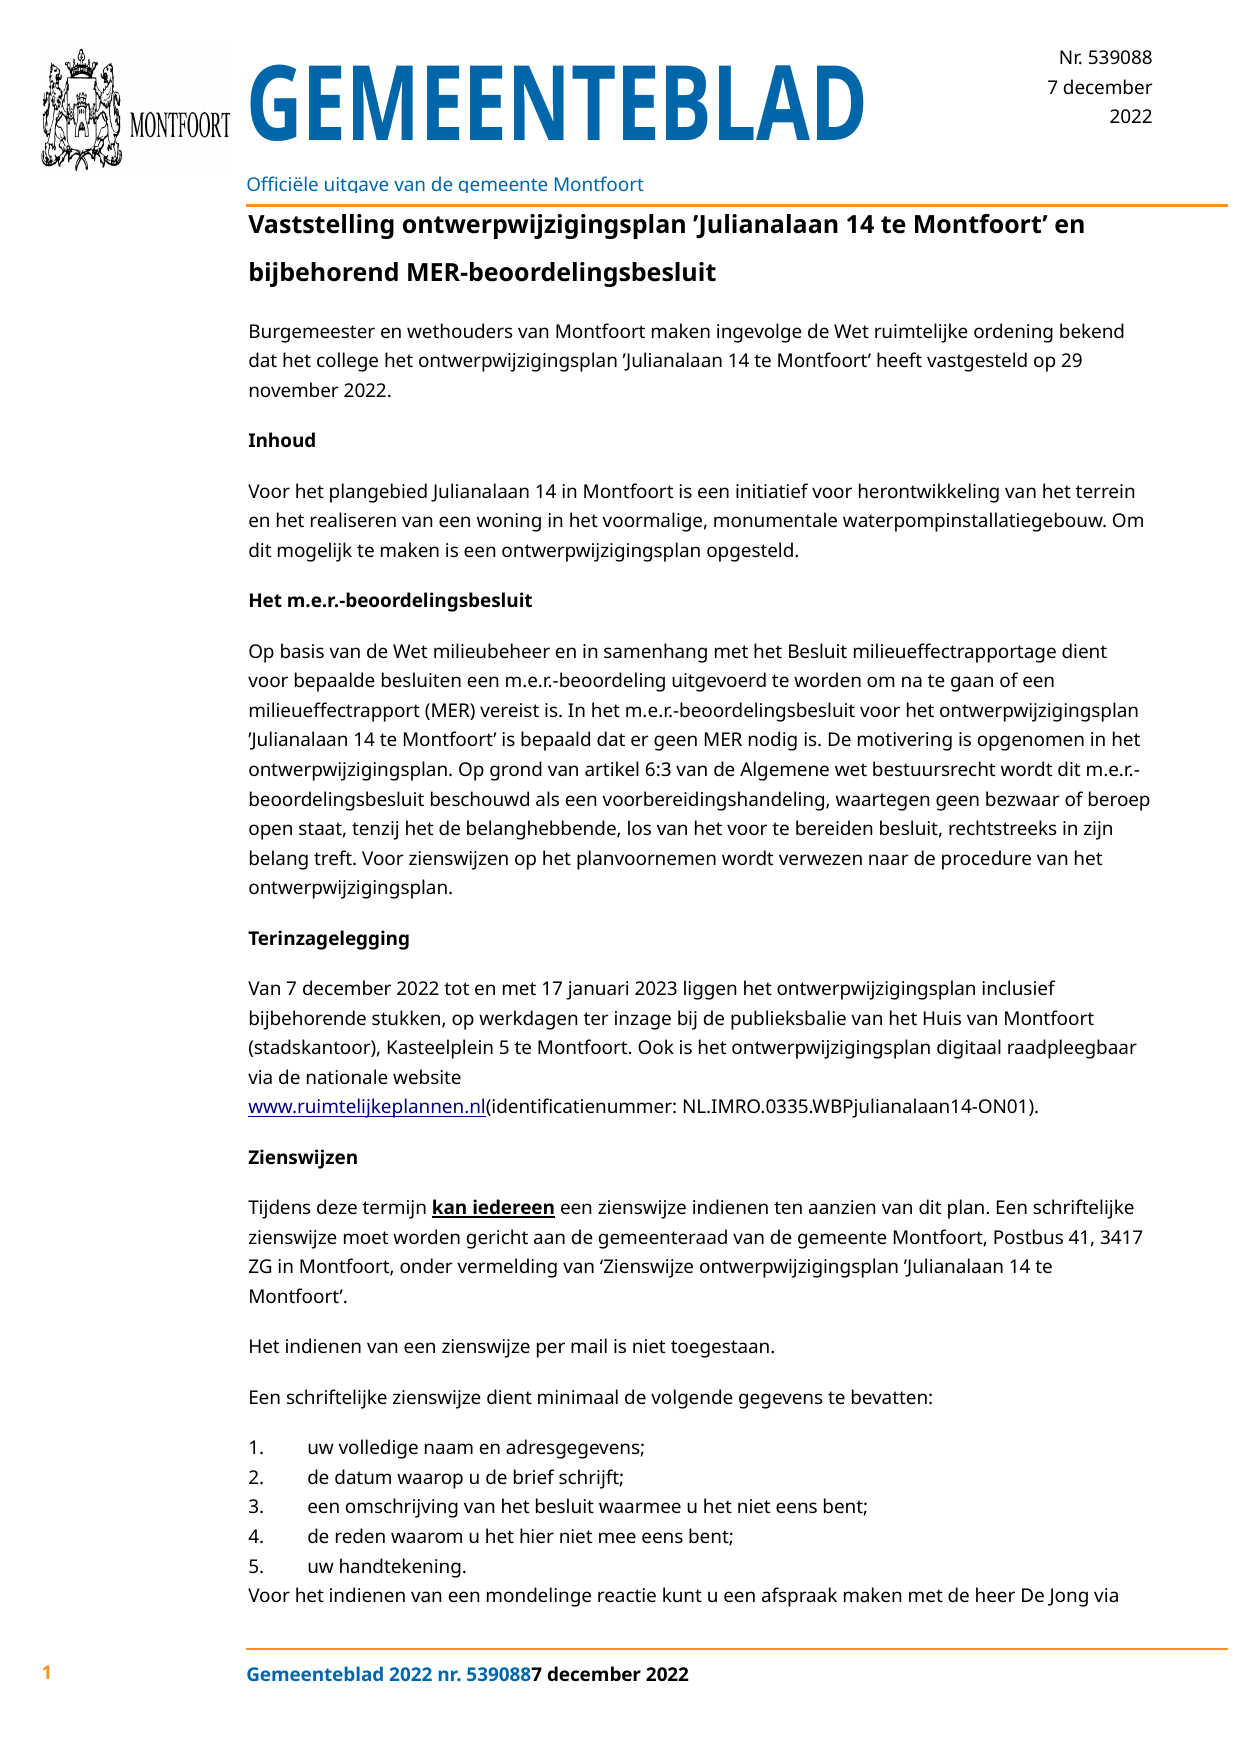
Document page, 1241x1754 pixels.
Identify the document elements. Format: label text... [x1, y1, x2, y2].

text Burgemeester en wethouders van Montfoort maken ingevolge de Wet ruimtelijke ordening bekend dat het college het ontwerpwijzigingsplan ’Julianalaan 14 te Montfoort’ heeft vastgesteld op 29 november 2022. [248, 318, 1152, 403]
text Terinzagelegging [248, 925, 1152, 951]
text Inhoud [248, 427, 1152, 453]
text Vaststelling ontwerpwijzigingsplan ’Julianalaan 14 te Montfoort’ en bijbehorend MER-beoordelingsbesluit [248, 207, 1152, 288]
text Tijdens deze termijn kan iedereen een zienswijze indienen ten aanzien van dit plan. Een schriftelijke zienswijze moet worden gericht aan de gemeenteraad van de gemeente Montfoort, Postbus 41, 3417 ZG in Montfoort, onder vermelding van ‘Zienswijze ontwerpwijzigingsplan ’Julianalaan 14 te Montfoort’. [248, 1194, 1152, 1309]
text Zienswijzen [248, 1144, 1152, 1170]
text Het m.e.r.-beoordelingsbesluit [248, 587, 1152, 613]
list uw handtekening. [248, 1553, 1152, 1579]
text Voor het indienen van een mondelinge reactie kunt u een afspraak maken met de heer De Jong via [248, 1582, 1152, 1608]
text Een schriftelijke zienswijze dient minimaal de volgende gegevens te bevatten: [248, 1384, 1152, 1410]
list de datum waarop u de brief schrijft; [248, 1464, 1152, 1490]
text Het indienen van een zienswijze per mail is niet toegestaan. [248, 1334, 1152, 1359]
list uw volledige naam en adresgegevens; [248, 1434, 1152, 1460]
list de reden waarom u het hier niet mee eens bent; [248, 1523, 1152, 1549]
list een omschrijving van het besluit waarmee u het niet eens bent; [248, 1494, 1152, 1519]
picture [41, 47, 231, 172]
text Voor het plangebied Julianalaan 14 in Montfoort is een initiatief voor herontwikkeling van het terrein en het realiseren van een woning in het voormalige, monumentale waterpompinstallatiegebouw. Om dit mogelijk te maken is een ontwerpwijzigingsplan opgesteld. [248, 478, 1152, 563]
text Van 7 december 2022 tot en met 17 januari 2023 liggen het ontwerpwijzigingsplan inclusief bijbehorende stukken, op werkdagen ter inzage bij de publieksbalie van het Huis van Montfoort (stadskantoor), Kasteelplein 5 te Montfoort. Ook is het ontwerpwijzigingsplan digitaal raadpleegbaar via de nationale website www.ruimtelijkeplannen.nl(identificatienummer: NL.IMRO.0335.WBPjulianalaan14-ON01). [248, 975, 1152, 1119]
text Op basis van de Wet milieubeheer en in samenhang met het Besluit milieueffectrapportage dient voor bepaalde besluiten een m.e.r.-beoordeling uitgevoerd te worden om na te gaan of een milieueffectrapport (MER) vereist is. In het m.e.r.-beoordelingsbesluit voor het ontwerpwijzigingsplan ’Julianalaan 14 te Montfoort’ is bepaald dat er geen MER nodig is. De motivering is opgenomen in het ontwerpwijzigingsplan. Op grond van artikel 6:3 van de Algemene wet bestuursrecht wordt dit m.e.r.-beoordelingsbesluit beschouwd als een voorbereidingshandeling, waartegen geen bezwaar of beroep open staat, tenzij het de belanghebbende, los van het voor te bereiden besluit, rechtstreeks in zijn belang treft. Voor zienswijzen op het planvoornemen wordt verwezen naar de procedure van het ontwerpwijzigingsplan. [248, 638, 1152, 900]
